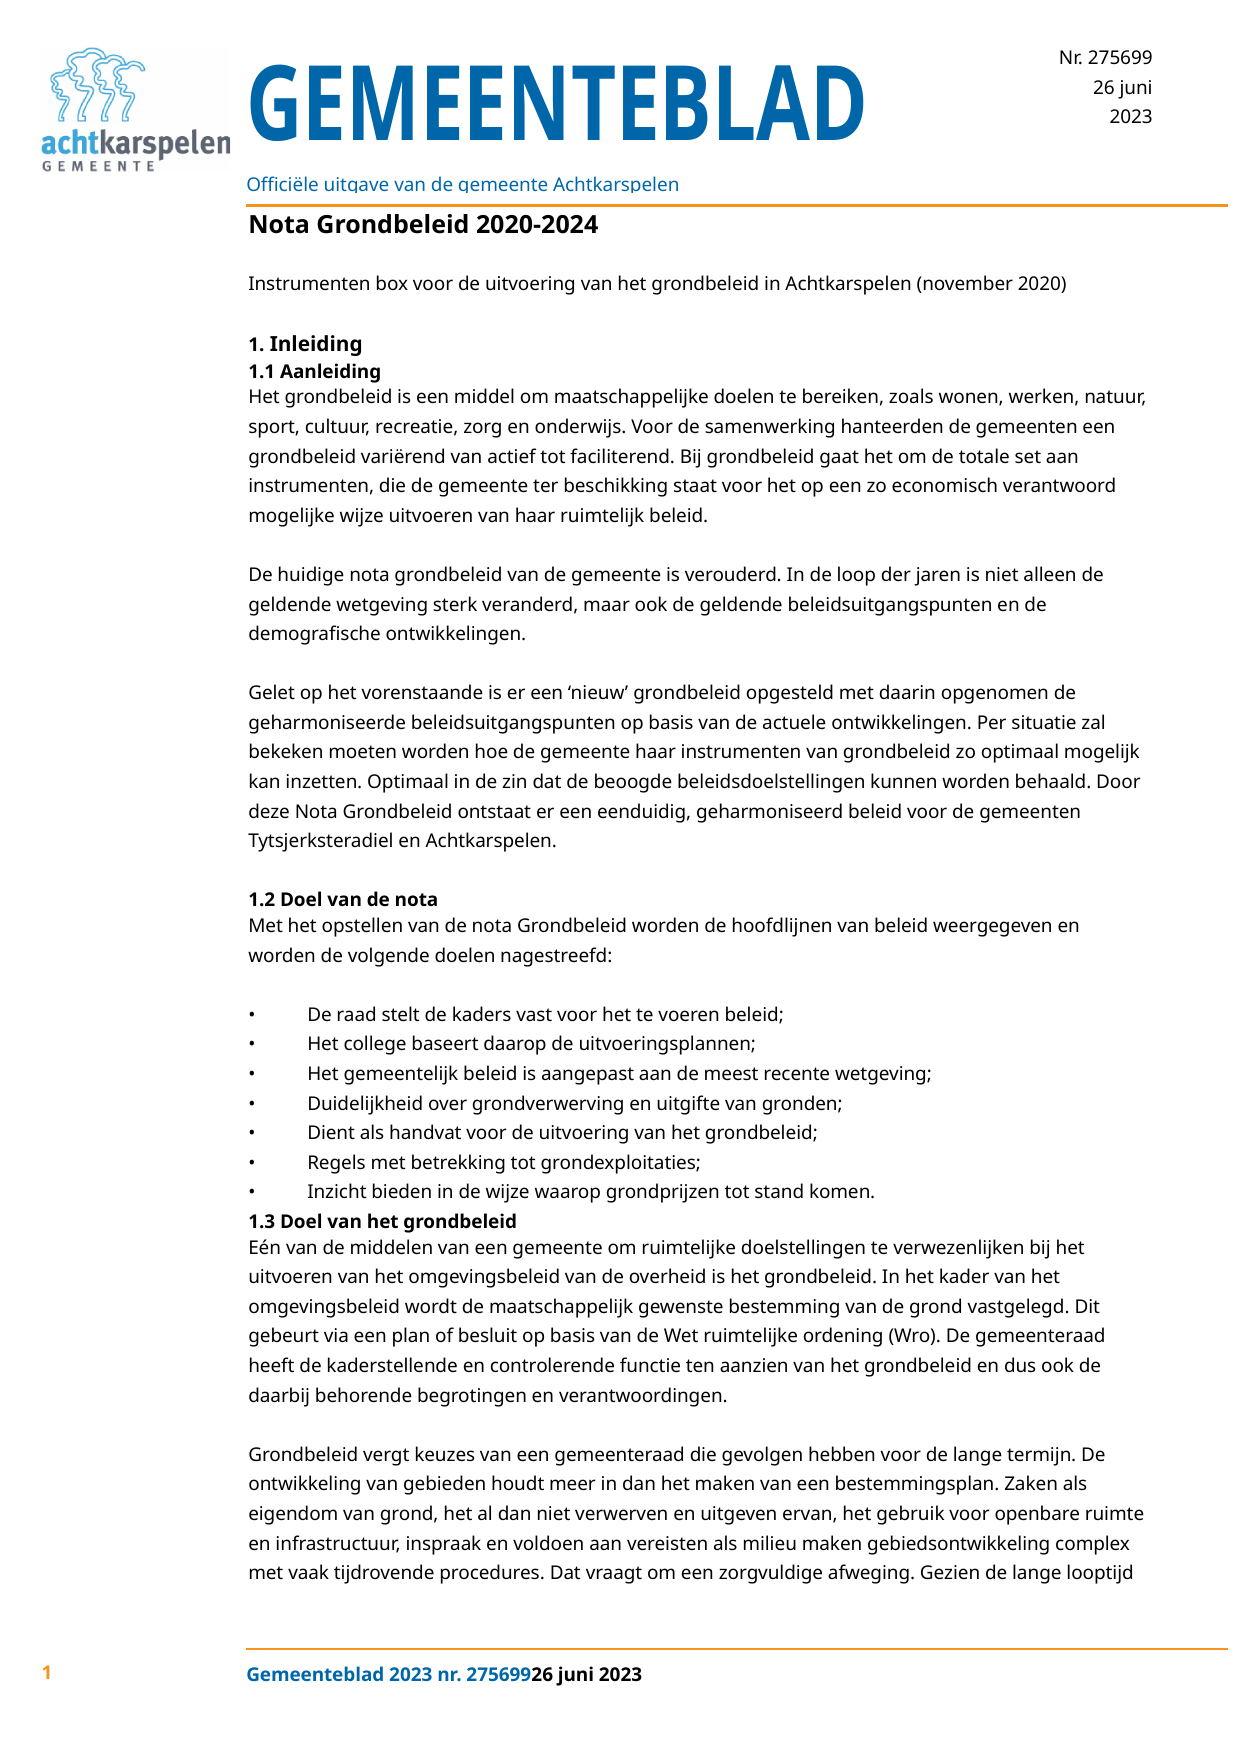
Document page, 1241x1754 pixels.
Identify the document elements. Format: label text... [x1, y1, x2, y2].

list De raad stelt de kaders vast voor het te voeren beleid; [248, 1001, 1152, 1027]
list Het gemeentelijk beleid is aangepast aan de meest recente wetgeving; [248, 1060, 1152, 1086]
list Het college baseert daarop de uitvoeringsplannen; [248, 1031, 1152, 1056]
text 1.1 Aanleiding [248, 358, 1152, 384]
list Regels met betrekking tot grondexploitaties; [248, 1149, 1152, 1175]
picture [41, 47, 231, 172]
list Inzicht bieden in de wijze waarop grondprijzen tot stand komen. [248, 1178, 1152, 1204]
text Eén van de middelen van een gemeente om ruimtelijke doelstellingen te verwezenlijken bij het uitvoeren van het omgevingsbeleid van de overheid is het grondbeleid. In het kader van het omgevingsbeleid wordt de maatschappelijk gewenste bestemming van de grond vastgelegd. Dit gebeurt via een plan of besluit op basis van de Wet ruimtelijke ordening (Wro). De gemeenteraad heeft de kaderstellende en controlerende functie ten aanzien van het grondbeleid en dus ook de daarbij behorende begrotingen en verantwoordingen. [248, 1234, 1152, 1407]
text Nota Grondbeleid 2020-2024 [248, 207, 1152, 241]
text Instrumenten box voor de uitvoering van het grondbeleid in Achtkarspelen (november 2020) [248, 270, 1152, 296]
text Gelet op het vorenstaande is er een ‘nieuw’ grondbeleid opgesteld met daarin opgenomen de geharmoniseerde beleidsuitgangspunten op basis van de actuele ontwikkelingen. Per situatie zal bekeken moeten worden hoe de gemeente haar instrumenten van grondbeleid zo optimaal mogelijk kan inzetten. Optimaal in de zin dat de beoogde beleidsdoelstellingen kunnen worden behaald. Door deze Nota Grondbeleid ontstaat er een eenduidig, geharmoniseerd beleid voor de gemeenten Tytsjerksteradiel en Achtkarspelen. [248, 679, 1152, 853]
text Met het opstellen van de nota Grondbeleid worden de hoofdlijnen van beleid weergegeven en worden de volgende doelen nagestreefd: [248, 912, 1152, 968]
list Dient als handvat voor de uitvoering van het grondbeleid; [248, 1119, 1152, 1145]
text 1.3 Doel van het grondbeleid [248, 1208, 1152, 1234]
text Grondbeleid vergt keuzes van een gemeenteraad die gevolgen hebben voor de lange termijn. De ontwikkeling van gebieden houdt meer in dan het maken van een bestemmingsplan. Zaken als eigendom van grond, het al dan niet verwerven en uitgeven ervan, het gebruik voor openbare ruimte en infrastructuur, inspraak en voldoen aan vereisten als milieu maken gebiedsontwikkeling complex met vaak tijdrovende procedures. Dat vraagt om een zorgvuldige afweging. Gezien de lange looptijd [248, 1441, 1152, 1585]
text De huidige nota grondbeleid van de gemeente is verouderd. In de loop der jaren is niet alleen de geldende wetgeving sterk veranderd, maar ook de geldende beleidsuitgangspunten en de demografische ontwikkelingen. [248, 561, 1152, 646]
list Duidelijkheid over grondverwerving en uitgifte van gronden; [248, 1090, 1152, 1116]
text 1. Inleiding [248, 329, 1152, 358]
text Het grondbeleid is een middel om maatschappelijke doelen te bereiken, zoals wonen, werken, natuur, sport, cultuur, recreatie, zorg en onderwijs. Voor de samenwerking hanteerden de gemeenten een grondbeleid variërend van actief tot faciliterend. Bij grondbeleid gaat het om de totale set aan instrumenten, die de gemeente ter beschikking staat voor het op een zo economisch verantwoord mogelijke wijze uitvoeren van haar ruimtelijk beleid. [248, 384, 1152, 528]
text 1.2 Doel van de nota [248, 887, 1152, 912]
